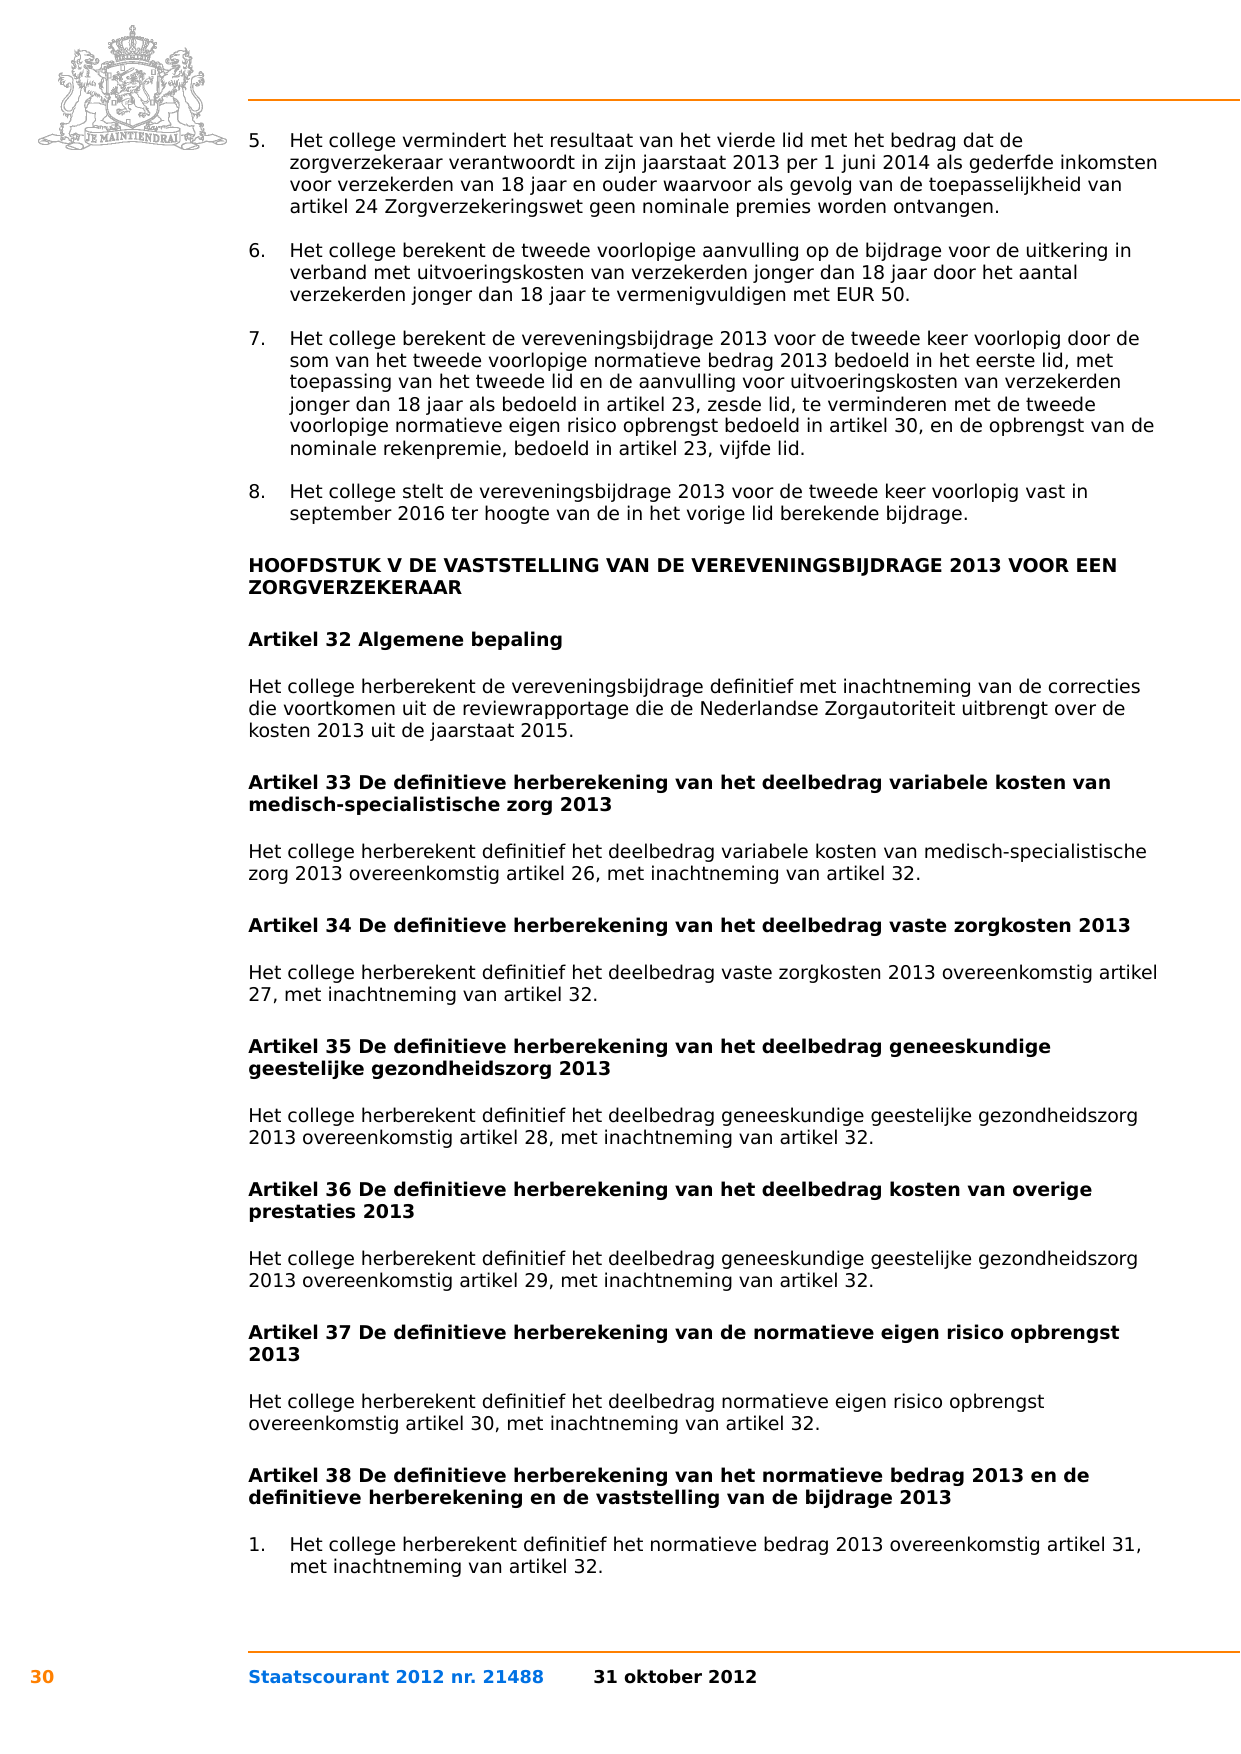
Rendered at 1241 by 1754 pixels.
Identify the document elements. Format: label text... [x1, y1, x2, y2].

text Het college herberekent definitief het deelbedrag vaste zorgkosten 2013 overeenkomstig artikel 27, met inachtneming van artikel 32. [248, 962, 1163, 1006]
text Het college herberekent de vereveningsbijdrage definitief met inachtneming van de correcties die voortkomen uit de reviewrapportage die de Nederlandse Zorgautoriteit uitbrengt over de kosten 2013 uit de jaarstaat 2015. [248, 676, 1163, 742]
text 8. Het college stelt de vereveningsbijdrage 2013 voor de tweede keer voorlopig vast in september 2016 ter hoogte van de in het vorige lid berekende bijdrage. [248, 481, 1163, 525]
subtitle Artikel 33 De definitieve herberekening van het deelbedrag variabele kosten van medisch-specialistische zorg 2013 [248, 772, 1163, 816]
text 7. Het college berekent de vereveningsbijdrage 2013 voor de tweede keer voorlopig door de som van het tweede voorlopige normatieve bedrag 2013 bedoeld in het eerste lid, met toepassing van het tweede lid en de aanvulling voor uitvoeringskosten van verzekerden jonger dan 18 jaar als bedoeld in artikel 23, zesde lid, te verminderen met de tweede voorlopige normatieve eigen risico opbrengst bedoeld in artikel 30, en de opbrengst van de nominale rekenpremie, bedoeld in artikel 23, vijfde lid. [248, 327, 1163, 459]
subtitle Artikel 32 Algemene bepaling [248, 629, 1163, 651]
subtitle Artikel 35 De definitieve herberekening van het deelbedrag geneeskundige geestelijke gezondheidszorg 2013 [248, 1036, 1163, 1080]
text Het college herberekent definitief het deelbedrag normatieve eigen risico opbrengst overeenkomstig artikel 30, met inachtneming van artikel 32. [248, 1391, 1163, 1435]
text Het college herberekent definitief het deelbedrag geneeskundige geestelijke gezondheidszorg 2013 overeenkomstig artikel 29, met inachtneming van artikel 32. [248, 1248, 1163, 1292]
subtitle Artikel 34 De definitieve herberekening van het deelbedrag vaste zorgkosten 2013 [248, 915, 1163, 937]
picture [38, 25, 227, 150]
text 5. Het college vermindert het resultaat van het vierde lid met het bedrag dat de zorgverzekeraar verantwoordt in zijn jaarstaat 2013 per 1 juni 2014 als gederfde inkomsten voor verzekerden van 18 jaar en ouder waarvoor als gevolg van de toepasselijkheid van artikel 24 Zorgverzekeringswet geen nominale premies worden ontvangen. [248, 130, 1163, 218]
subtitle Artikel 37 De definitieve herberekening van de normatieve eigen risico opbrengst 2013 [248, 1322, 1163, 1366]
subtitle Artikel 36 De definitieve herberekening van het deelbedrag kosten van overige prestaties 2013 [248, 1179, 1163, 1223]
text 6. Het college berekent de tweede voorlopige aanvulling op de bijdrage voor de uitkering in verband met uitvoeringskosten van verzekerden jonger dan 18 jaar door het aantal verzekerden jonger dan 18 jaar te vermenigvuldigen met EUR 50. [248, 240, 1163, 306]
text Het college herberekent definitief het deelbedrag variabele kosten van medisch-specialistische zorg 2013 overeenkomstig artikel 26, met inachtneming van artikel 32. [248, 841, 1163, 885]
subtitle HOOFDSTUK V DE VASTSTELLING VAN DE VEREVENINGSBIJDRAGE 2013 VOOR EEN ZORGVERZEKERAAR [248, 555, 1163, 599]
text 1. Het college herberekent definitief het normatieve bedrag 2013 overeenkomstig artikel 31, met inachtneming van artikel 32. [248, 1534, 1163, 1578]
subtitle Artikel 38 De definitieve herberekening van het normatieve bedrag 2013 en de definitieve herberekening en de vaststelling van de bijdrage 2013 [248, 1465, 1163, 1509]
text Het college herberekent definitief het deelbedrag geneeskundige geestelijke gezondheidszorg 2013 overeenkomstig artikel 28, met inachtneming van artikel 32. [248, 1105, 1163, 1149]
